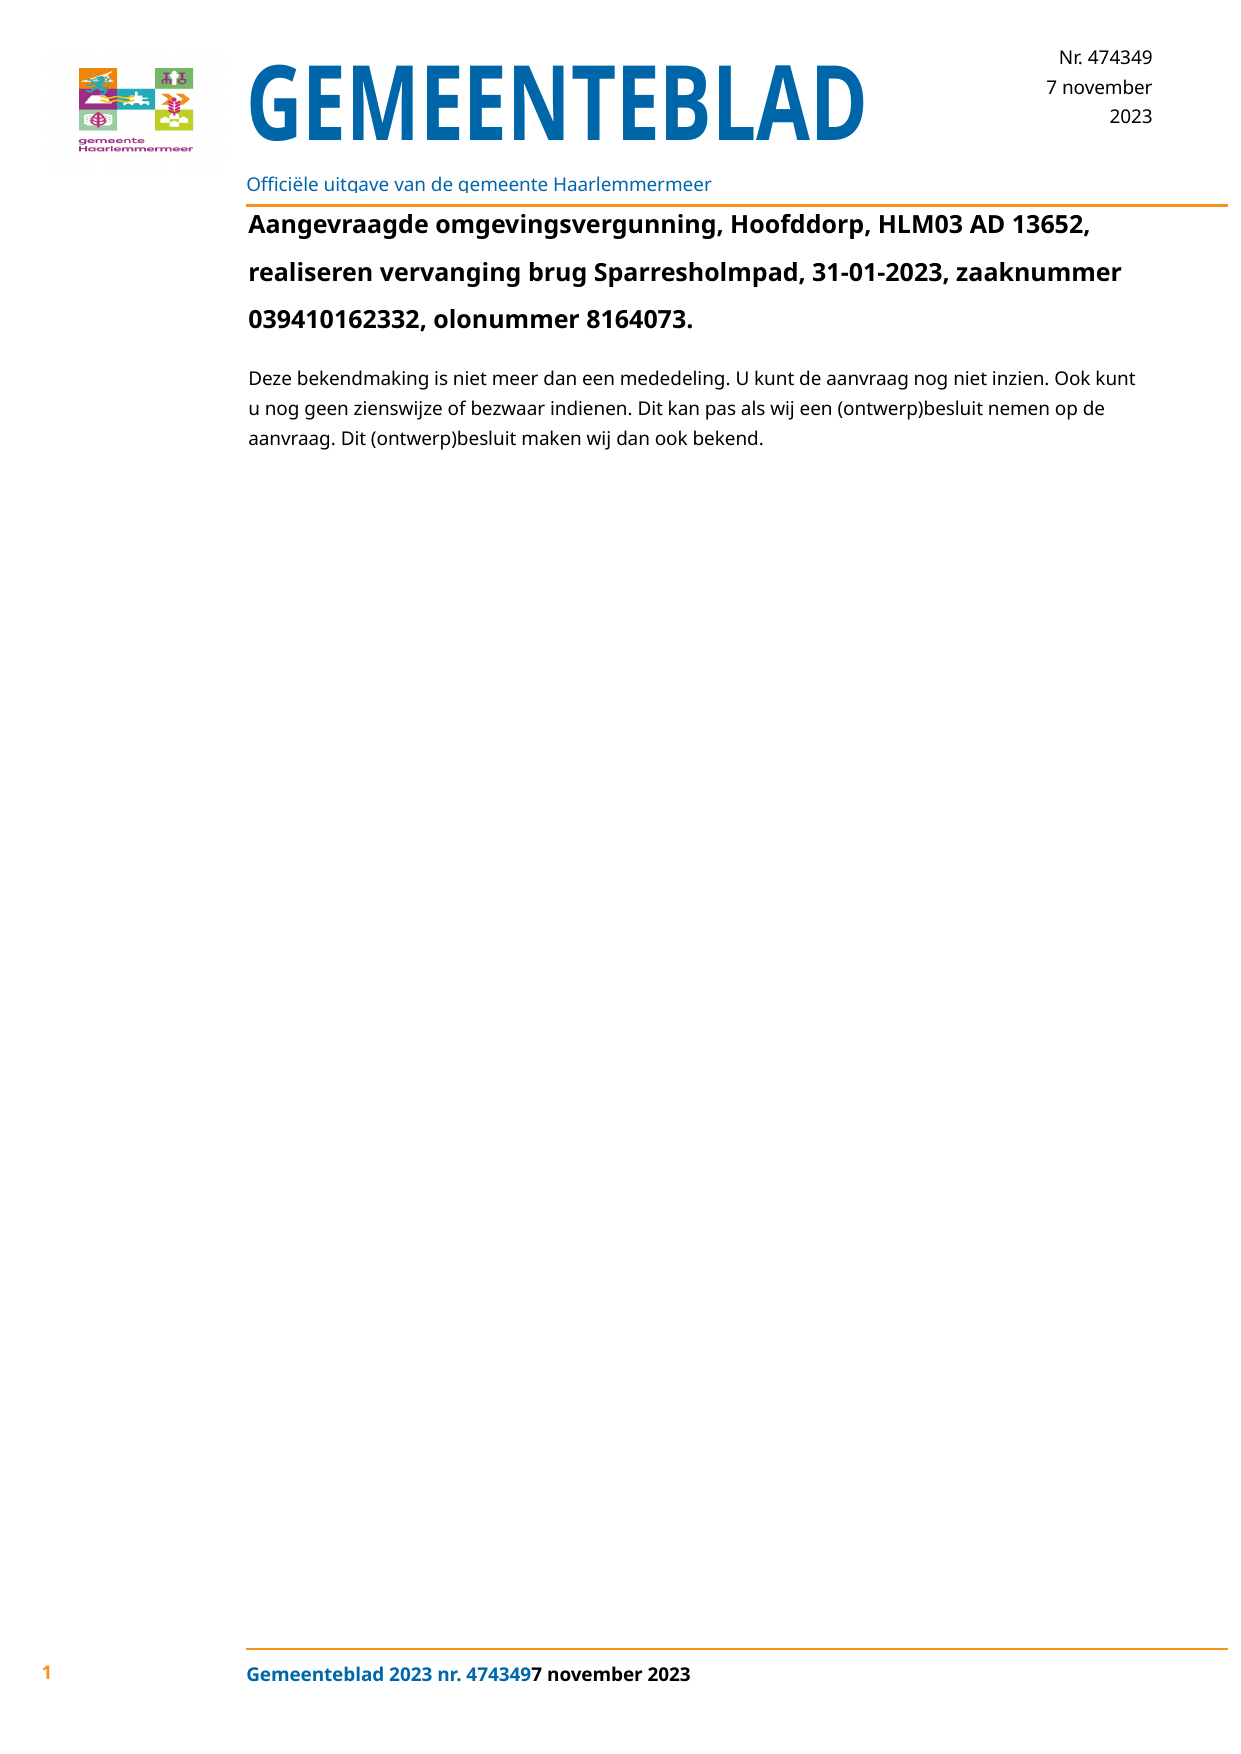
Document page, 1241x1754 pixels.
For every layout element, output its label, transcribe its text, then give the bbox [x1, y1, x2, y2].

text Aangevraagde omgevingsvergunning, Hoofddorp, HLM03 AD 13652, realiseren vervanging brug Sparresholmpad, 31-01-2023, zaaknummer 039410162332, olonummer 8164073. [248, 207, 1152, 336]
picture [41, 47, 231, 172]
text Deze bekendmaking is niet meer dan een mededeling. U kunt de aanvraag nog niet inzien. Ook kunt u nog geen zienswijze of bezwaar indienen. Dit kan pas als wij een (ontwerp)besluit nemen op de aanvraag. Dit (ontwerp)besluit maken wij dan ook bekend. [248, 366, 1152, 450]
